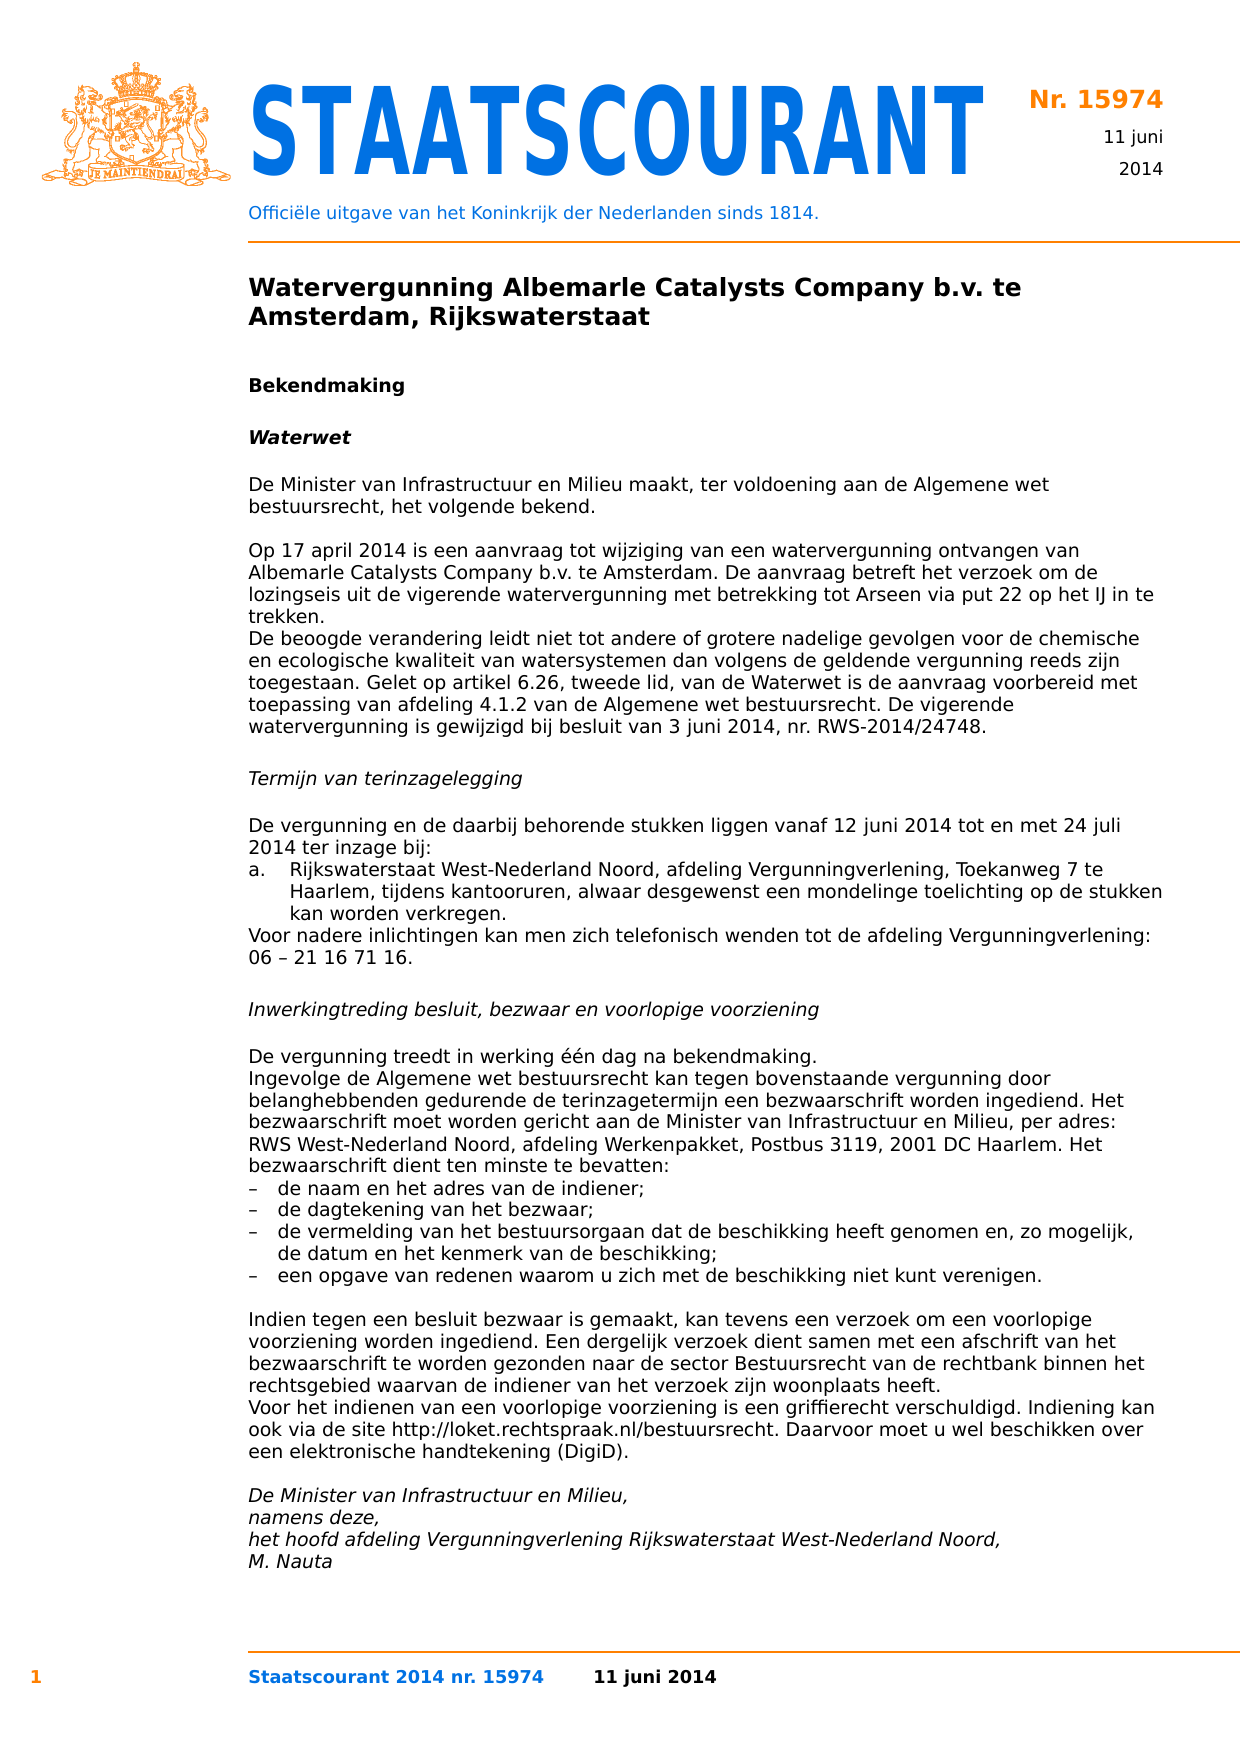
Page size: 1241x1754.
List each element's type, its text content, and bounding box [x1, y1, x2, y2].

text Voor het indienen van een voorlopige voorziening is een griffierecht verschuldigd. Indiening kan ook via de site http://loket.rechtspraak.nl/bestuursrecht. Daarvoor moet u wel beschikken over een elektronische handtekening (DigiD). [248, 1397, 1163, 1463]
text De Minister van Infrastructuur en Milieu, namens deze, het hoofd afdeling Vergunningverlening Rijkswaterstaat West-Nederland Noord, M. Nauta [248, 1485, 1163, 1573]
subtitle Waterwet [248, 427, 1163, 449]
table_header Nr. 15974 [998, 62, 1240, 121]
subtitle Bekendmaking [248, 375, 1163, 397]
subtitle Termijn van terinzagelegging [248, 768, 1163, 790]
text – de dagtekening van het bezwaar; [248, 1199, 1163, 1221]
picture [41, 62, 231, 186]
table_cell 2014 [998, 153, 1240, 203]
text De beoogde verandering leidt niet tot andere of grotere nadelige gevolgen voor de chemische en ecologische kwaliteit van watersystemen dan volgens de geldende vergunning reeds zijn toegestaan. Gelet op artikel 6.26, tweede lid, van de Waterwet is de aanvraag voorbereid met toepassing van afdeling 4.1.2 van de Algemene wet bestuursrecht. De vigerende watervergunning is gewijzigd bij besluit van 3 juni 2014, nr. RWS-2014/24748. [248, 628, 1163, 738]
text – de vermelding van het bestuursorgaan dat de beschikking heeft genomen en, zo mogelijk, de datum en het kenmerk van de beschikking; [248, 1221, 1163, 1265]
text Op 17 april 2014 is een aanvraag tot wijziging van een watervergunning ontvangen van Albemarle Catalysts Company b.v. te Amsterdam. De aanvraag betreft het verzoek om de lozingseis uit de vigerende watervergunning met betrekking tot Arseen via put 22 op het IJ in te trekken. [248, 540, 1163, 628]
text De vergunning en de daarbij behorende stukken liggen vanaf 12 juni 2014 tot en met 24 juli 2014 ter inzage bij: [248, 815, 1163, 859]
text a. Rijkswaterstaat West-Nederland Noord, afdeling Vergunningverlening, Toekanweg 7 te Haarlem, tijdens kantooruren, alwaar desgewenst een mondelinge toelichting op de stukken kan worden verkregen. [248, 859, 1163, 924]
text De Minister van Infrastructuur en Milieu maakt, ter voldoening aan de Algemene wet bestuursrecht, het volgende bekend. [248, 474, 1163, 518]
text Ingevolge de Algemene wet bestuursrecht kan tegen bovenstaande vergunning door belanghebbenden gedurende de terinzagetermijn een bezwaarschrift worden ingediend. Het bezwaarschrift moet worden gericht aan de Minister van Infrastructuur en Milieu, per adres: RWS West-Nederland Noord, afdeling Werkenpakket, Postbus 3119, 2001 DC Haarlem. Het bezwaarschrift dient ten minste te bevatten: [248, 1067, 1163, 1177]
subtitle Watervergunning Albemarle Catalysts Company b.v. te Amsterdam, Rijkswaterstaat [248, 273, 1163, 331]
table_cell 11 juni [998, 121, 1240, 153]
table_header [25, 62, 248, 241]
table_cell Officiële uitgave van het Koninkrijk der Nederlanden sinds 1814. [248, 203, 1240, 241]
text Voor nadere inlichtingen kan men zich telefonisch wenden tot de afdeling Vergunningverlening: 06 – 21 16 71 16. [248, 924, 1163, 968]
text De vergunning treedt in werking één dag na bekendmaking. [248, 1046, 1163, 1067]
text Indien tegen een besluit bezwaar is gemaakt, kan tevens een verzoek om een voorlopige voorziening worden ingediend. Een dergelijk verzoek dient samen met een afschrift van het bezwaarschrift te worden gezonden naar de sector Bestuursrecht van de rechtbank binnen het rechtsgebied waarvan de indiener van het verzoek zijn woonplaats heeft. [248, 1309, 1163, 1397]
text – de naam en het adres van de indiener; [248, 1177, 1163, 1199]
subtitle Inwerkingtreding besluit, bezwaar en voorlopige voorziening [248, 998, 1163, 1021]
table_header STAATSCOURANT [248, 62, 998, 203]
text – een opgave van redenen waarom u zich met de beschikking niet kunt verenigen. [248, 1265, 1163, 1287]
